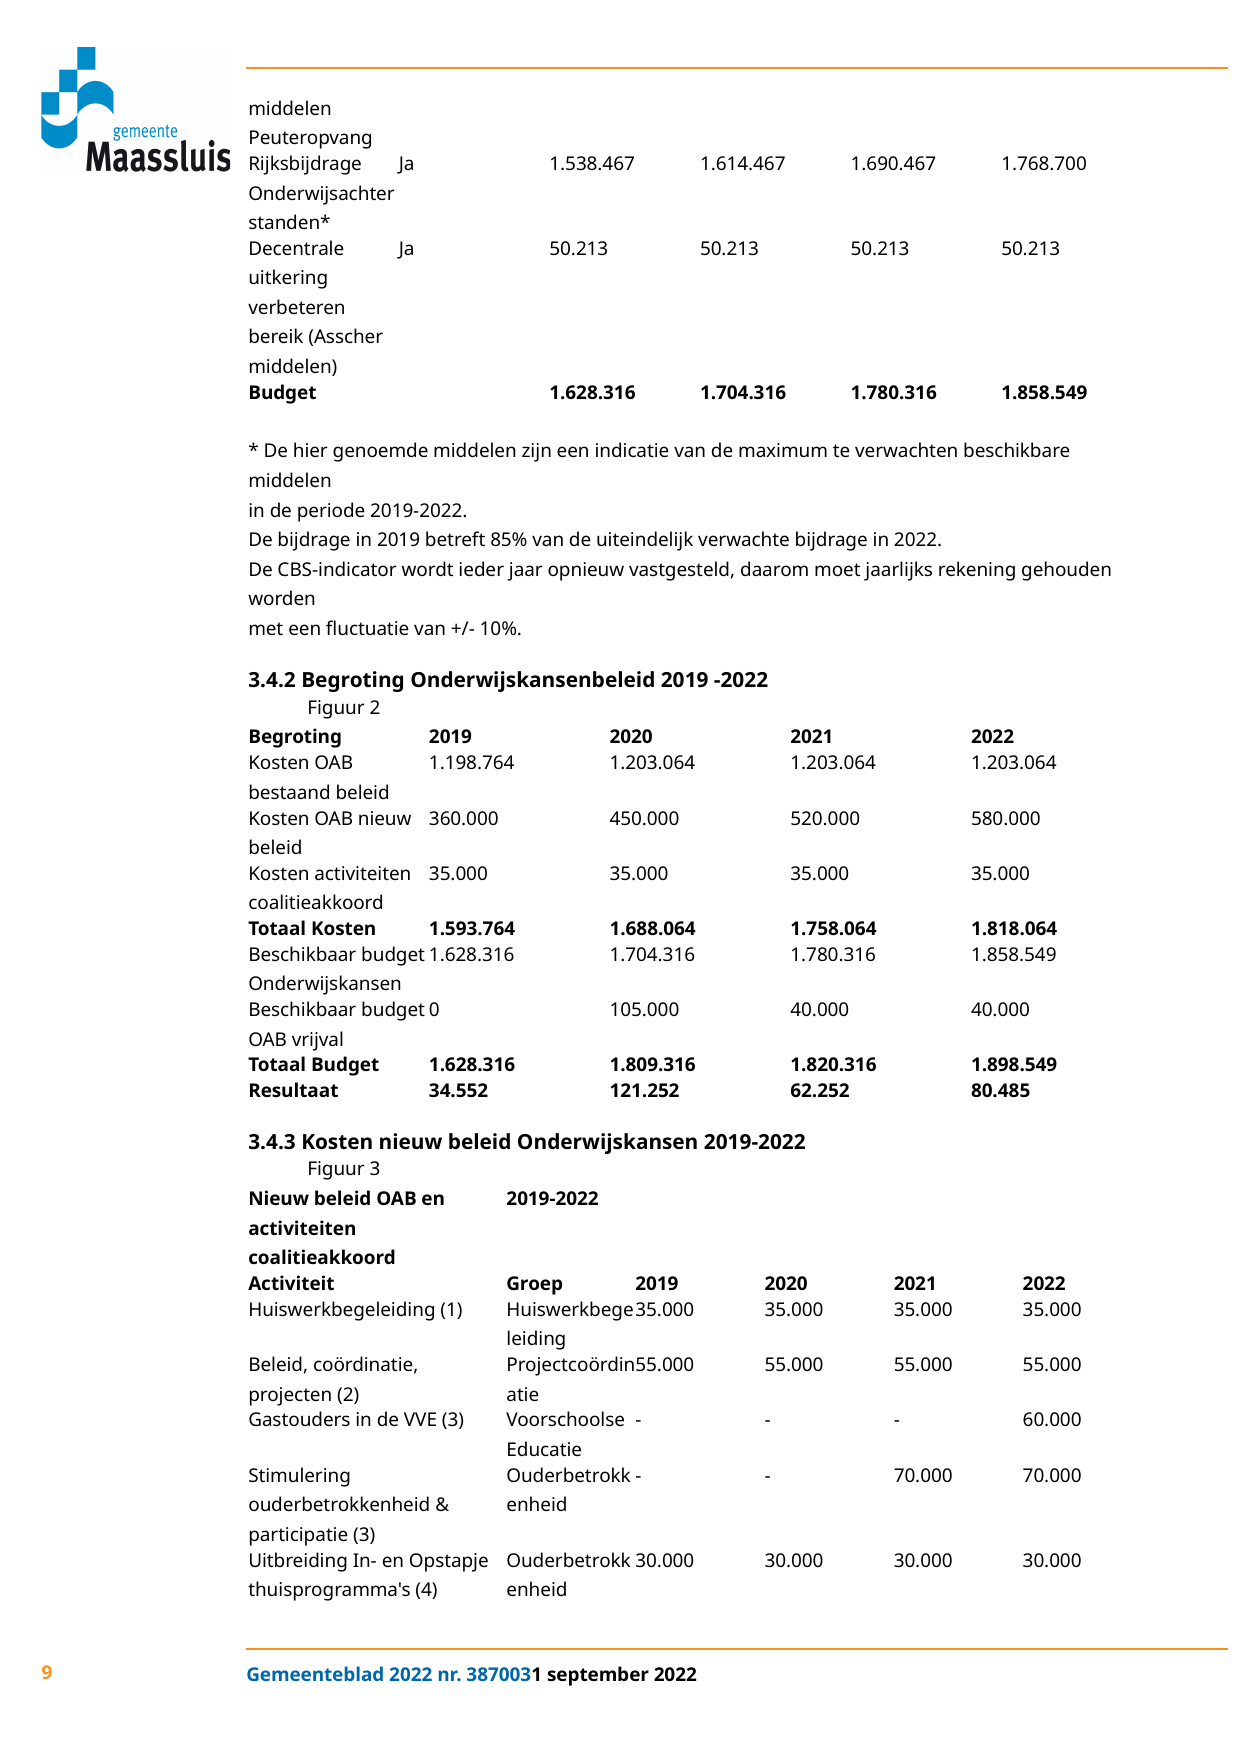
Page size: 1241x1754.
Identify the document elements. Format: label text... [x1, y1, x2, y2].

table_cell Uitbreiding In- en Opstapje thuisprogramma's (4) [248, 1547, 506, 1602]
table_cell - [764, 1462, 893, 1547]
table_cell 2021 [894, 1270, 1022, 1296]
table_cell 60.000 [1023, 1407, 1152, 1462]
text De bijdrage in 2019 betreft 85% van de uiteindelijk verwachte bijdrage in 2022. [248, 526, 1152, 552]
table_cell 50.213 [700, 235, 850, 379]
table_cell [399, 95, 549, 150]
table_cell Groep [506, 1270, 635, 1296]
table_cell Ja [399, 235, 549, 379]
table_cell Huiswerkbegeleiding [506, 1296, 635, 1351]
table_cell 40.000 [971, 996, 1152, 1052]
table_cell 30.000 [1023, 1547, 1152, 1602]
table_cell 50.213 [850, 235, 1001, 379]
table_header Nieuw beleid OAB en activiteiten coalitieakkoord [248, 1185, 506, 1270]
table_cell 1.628.316 [429, 1052, 609, 1077]
table_cell 1.628.316 [549, 379, 700, 405]
table_cell 0 [429, 996, 609, 1052]
table_cell 50.213 [1001, 235, 1152, 379]
table_cell 105.000 [609, 996, 790, 1052]
table_cell Voorschoolse Educatie [506, 1407, 635, 1462]
table_cell Beschikbaar budget Onderwijskansen [248, 941, 429, 996]
table_cell 1.858.549 [971, 941, 1152, 996]
table_cell 1.818.064 [971, 915, 1152, 941]
table_cell 1.858.549 [1001, 379, 1152, 405]
table_cell Activiteit [248, 1270, 506, 1296]
table_cell middelen Peuteropvang [248, 95, 398, 150]
table_header 2019-2022 [506, 1185, 635, 1270]
table_cell 35.000 [429, 860, 609, 915]
table_cell 35.000 [635, 1296, 764, 1351]
table_cell 30.000 [764, 1547, 893, 1602]
table_cell Gastouders in de VVE (3) [248, 1407, 506, 1462]
table_cell 35.000 [971, 860, 1152, 915]
table_cell Ja [399, 150, 549, 235]
table_cell 1.704.316 [700, 379, 850, 405]
table_cell 121.252 [609, 1078, 790, 1103]
text * De hier genoemde middelen zijn een indicatie van de maximum te verwachten beschikbare middelen [248, 438, 1152, 493]
table_cell 1.203.064 [609, 749, 790, 805]
table_cell 1.614.467 [700, 150, 850, 235]
table_cell 1.820.316 [790, 1052, 971, 1077]
table_cell Resultaat [248, 1078, 429, 1103]
table_cell 2020 [764, 1270, 893, 1296]
table_cell Stimulering ouderbetrokkenheid & participatie (3) [248, 1462, 506, 1547]
table_cell 580.000 [971, 805, 1152, 860]
table_cell 1.690.467 [850, 150, 1001, 235]
table_cell - [894, 1407, 1022, 1462]
table_cell [850, 95, 1001, 150]
table_cell 1.780.316 [790, 941, 971, 996]
table_cell [700, 95, 850, 150]
table_cell 1.898.549 [971, 1052, 1152, 1077]
table_cell Huiswerkbegeleiding (1) [248, 1296, 506, 1351]
table_cell 34.552 [429, 1078, 609, 1103]
table_cell 80.485 [971, 1078, 1152, 1103]
list Figuur 2 [248, 694, 1152, 720]
table_cell 30.000 [894, 1547, 1022, 1602]
table_cell Beleid, coördinatie, projecten (2) [248, 1351, 506, 1407]
table_cell Ouderbetrokkenheid [506, 1547, 635, 1602]
table_cell 35.000 [894, 1296, 1022, 1351]
table_cell 1.780.316 [850, 379, 1001, 405]
table_cell Kosten activiteiten coalitieakkoord [248, 860, 429, 915]
table_cell 55.000 [635, 1351, 764, 1407]
table_cell 2022 [1023, 1270, 1152, 1296]
table_cell Ouderbetrokkenheid [506, 1462, 635, 1547]
table_cell Beschikbaar budget OAB vrijval [248, 996, 429, 1052]
table_header 2020 [609, 724, 790, 749]
table_cell 50.213 [549, 235, 700, 379]
text in de periode 2019-2022. [248, 497, 1152, 522]
table_cell 1.688.064 [609, 915, 790, 941]
table_header [1023, 1185, 1152, 1270]
text 3.4.3 Kosten nieuw beleid Onderwijskansen 2019-2022 [248, 1127, 1152, 1156]
table_cell - [635, 1462, 764, 1547]
table_cell 35.000 [609, 860, 790, 915]
table_cell 1.758.064 [790, 915, 971, 941]
table_cell Totaal Kosten [248, 915, 429, 941]
table_cell 1.538.467 [549, 150, 700, 235]
table_cell Rijksbijdrage Onderwijsachterstanden* [248, 150, 398, 235]
table_cell 360.000 [429, 805, 609, 860]
table_header Begroting [248, 724, 429, 749]
table_cell 1.809.316 [609, 1052, 790, 1077]
table_cell - [764, 1407, 893, 1462]
table_cell [549, 95, 700, 150]
table_header 2022 [971, 724, 1152, 749]
table_cell 1.593.764 [429, 915, 609, 941]
table_cell 1.704.316 [609, 941, 790, 996]
table_cell 70.000 [894, 1462, 1022, 1547]
table_cell 40.000 [790, 996, 971, 1052]
table_cell Decentrale uitkering verbeteren bereik (Asscher middelen) [248, 235, 398, 379]
table_cell 55.000 [1023, 1351, 1152, 1407]
picture [41, 47, 231, 172]
table_cell 55.000 [894, 1351, 1022, 1407]
table_header 2021 [790, 724, 971, 749]
table_cell [1001, 95, 1152, 150]
table_cell Kosten OAB nieuw beleid [248, 805, 429, 860]
table_cell - [635, 1407, 764, 1462]
table_cell Totaal Budget [248, 1052, 429, 1077]
table_header [894, 1185, 1022, 1270]
picture [41, 47, 77, 92]
table_cell 35.000 [764, 1296, 893, 1351]
table_cell 1.203.064 [790, 749, 971, 805]
table_cell 35.000 [790, 860, 971, 915]
table_cell 1.198.764 [429, 749, 609, 805]
text 3.4.2 Begroting Onderwijskansenbeleid 2019 -2022 [248, 666, 1152, 694]
table_cell 70.000 [1023, 1462, 1152, 1547]
table_header [635, 1185, 764, 1270]
table_cell 55.000 [764, 1351, 893, 1407]
table_cell 1.628.316 [429, 941, 609, 996]
table_header 2019 [429, 724, 609, 749]
table_cell 30.000 [635, 1547, 764, 1602]
table_cell 62.252 [790, 1078, 971, 1103]
table_cell 450.000 [609, 805, 790, 860]
text met een fluctuatie van +/- 10%. [248, 615, 1152, 641]
table_cell Budget [248, 379, 549, 405]
table_cell 35.000 [1023, 1296, 1152, 1351]
table_cell 1.768.700 [1001, 150, 1152, 235]
table_cell 2019 [635, 1270, 764, 1296]
text De CBS-indicator wordt ieder jaar opnieuw vastgesteld, daarom moet jaarlijks rekening gehouden worden [248, 556, 1152, 611]
table_cell 1.203.064 [971, 749, 1152, 805]
table_cell Projectcoördinatie [506, 1351, 635, 1407]
table_cell Kosten OAB bestaand beleid [248, 749, 429, 805]
table_cell 520.000 [790, 805, 971, 860]
list Figuur 3 [248, 1156, 1152, 1181]
table_header [764, 1185, 893, 1270]
